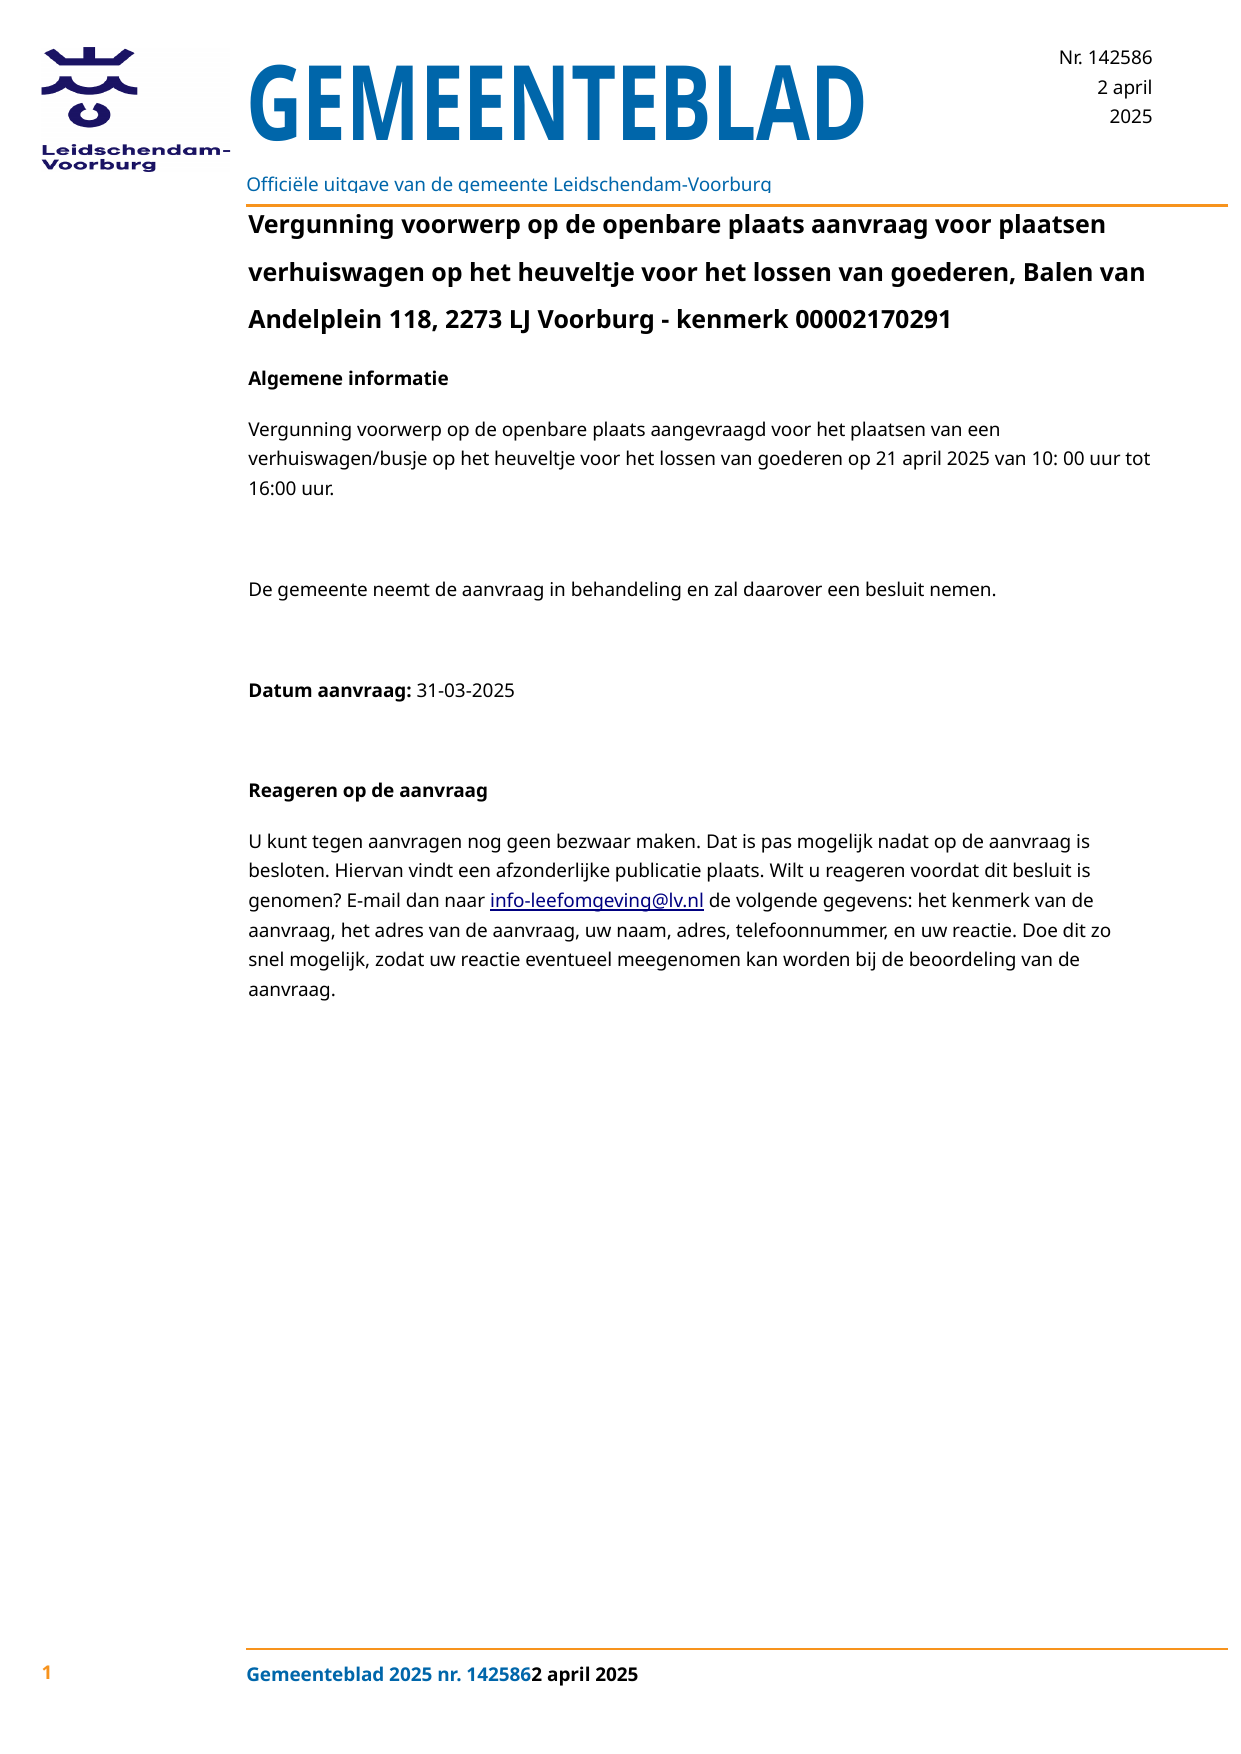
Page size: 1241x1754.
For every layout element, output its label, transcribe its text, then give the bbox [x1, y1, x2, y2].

text De gemeente neemt de aanvraag in behandeling en zal daarover een besluit nemen. [248, 576, 1152, 602]
text Datum aanvraag: 31-03-2025 [248, 677, 1152, 702]
picture [41, 47, 231, 172]
text Vergunning voorwerp op de openbare plaats aanvraag voor plaatsen verhuiswagen op het heuveltje voor het lossen van goederen, Balen van Andelplein 118, 2273 LJ Voorburg - kenmerk 00002170291 [248, 207, 1152, 336]
text Vergunning voorwerp op de openbare plaats aangevraagd voor het plaatsen van een verhuiswagen/busje op het heuveltje voor het lossen van goederen op 21 april 2025 van 10: 00 uur tot 16:00 uur. [248, 416, 1152, 501]
text U kunt tegen aanvragen nog geen bezwaar maken. Dat is pas mogelijk nadat op de aanvraag is besloten. Hiervan vindt een afzonderlijke publicatie plaats. Wilt u reageren voordat dit besluit is genomen? E-mail dan naar info-leefomgeving@lv.nl de volgende gegevens: het kenmerk van de aanvraag, het adres van de aanvraag, uw naam, adres, telefoonnummer, en uw reactie. Doe dit zo snel mogelijk, zodat uw reactie eventueel meegenomen kan worden bij de beoordeling van de aanvraag. [248, 828, 1152, 1002]
text Algemene informatie [248, 366, 1152, 391]
text Reageren op de aanvraag [248, 778, 1152, 803]
